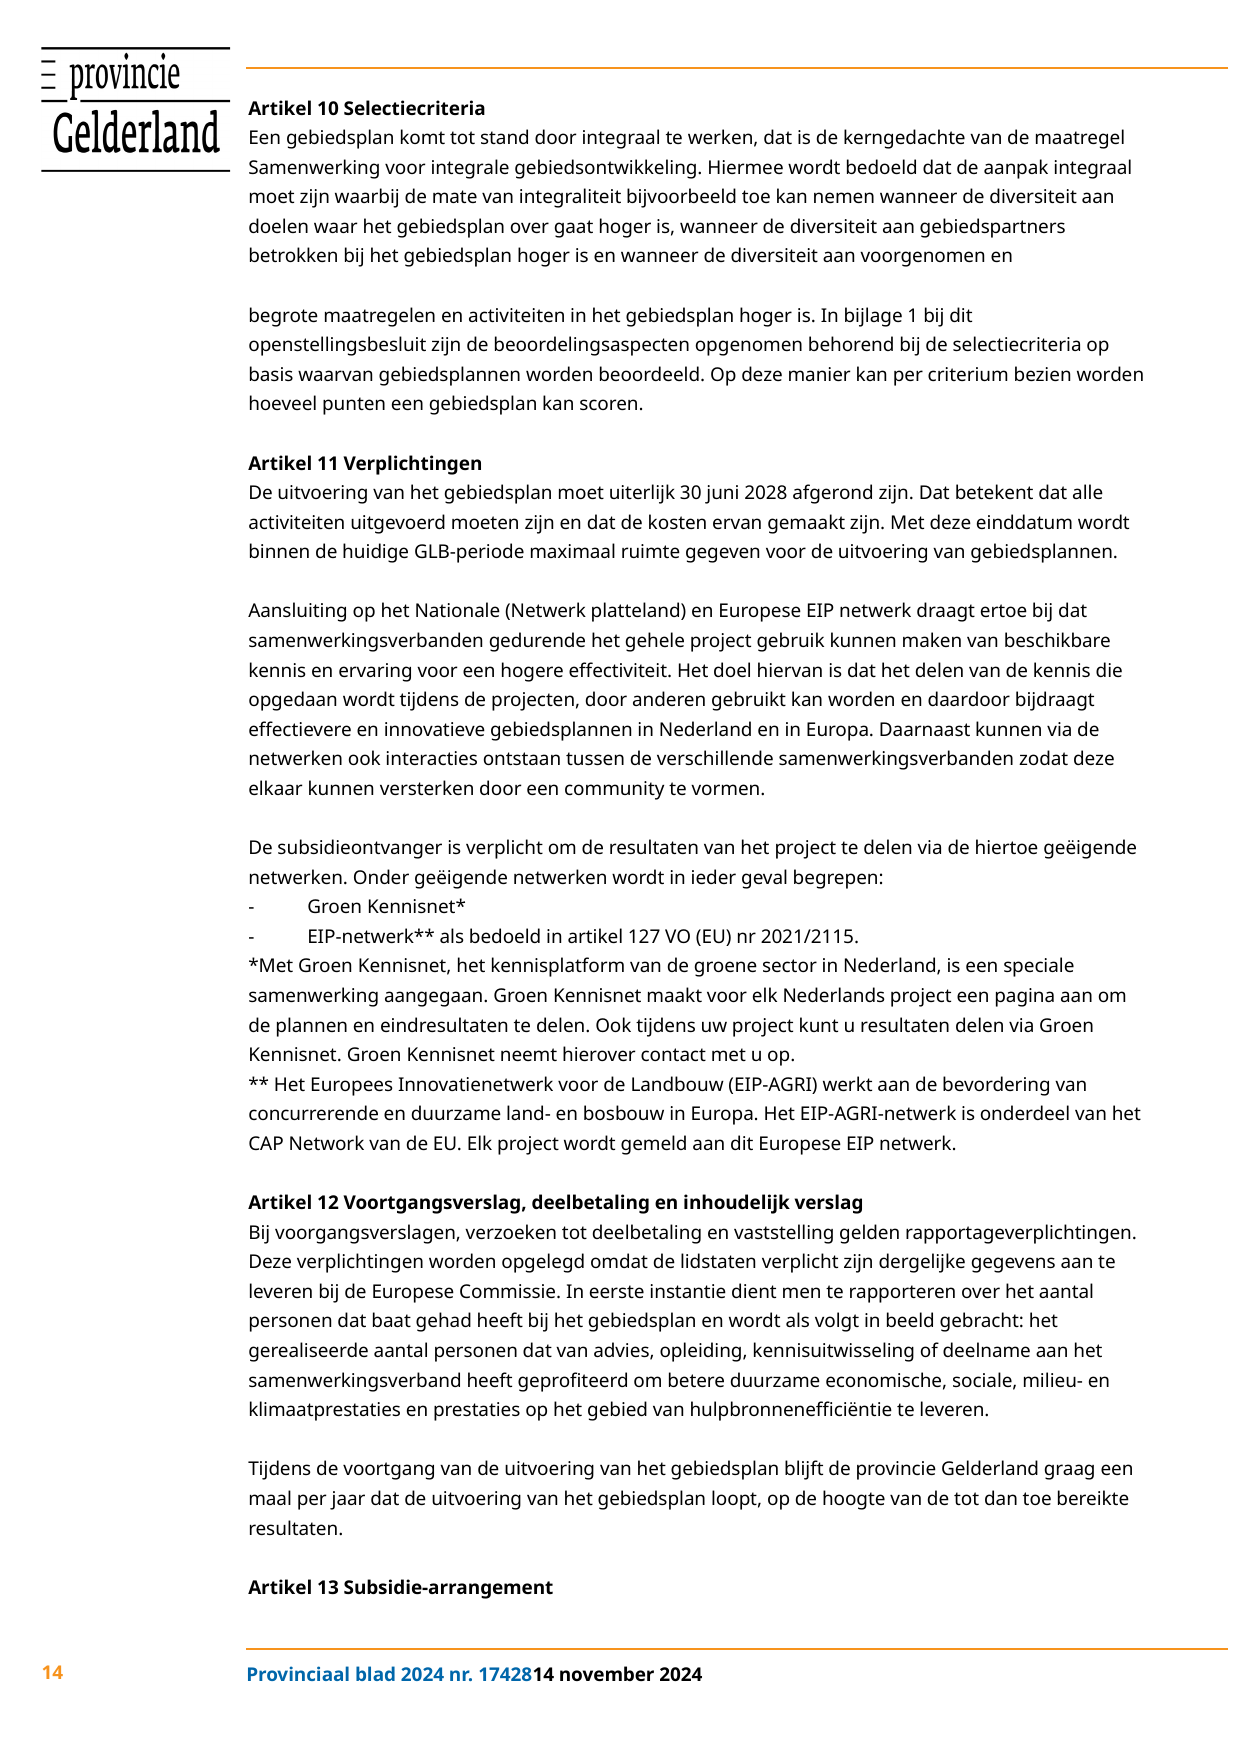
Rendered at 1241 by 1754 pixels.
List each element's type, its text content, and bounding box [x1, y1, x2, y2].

text Tijdens de voortgang van de uitvoering van het gebiedsplan blijft de provincie Gelderland graag een maal per jaar dat de uitvoering van het gebiedsplan loopt, op de hoogte van de tot dan toe bereikte resultaten. [248, 1456, 1152, 1541]
text Artikel 11 Verplichtingen [248, 450, 1152, 476]
text ** Het Europees Innovatienetwerk voor de Landbouw (EIP-AGRI) werkt aan de bevordering van concurrerende en duurzame land- en bosbouw in Europa. Het EIP-AGRI-netwerk is onderdeel van het CAP Network van de EU. Elk project wordt gemeld aan dit Europese EIP netwerk. [248, 1071, 1152, 1156]
picture [41, 47, 231, 172]
list Groen Kennisnet* [248, 893, 1152, 919]
text Een gebiedsplan komt tot stand door integraal te werken, dat is de kerngedachte van de maatregel Samenwerking voor integrale gebiedsontwikkeling. Hiermee wordt bedoeld dat de aanpak integraal moet zijn waarbij de mate van integraliteit bijvoorbeeld toe kan nemen wanneer de diversiteit aan doelen waar het gebiedsplan over gaat hoger is, wanneer de diversiteit aan gebiedspartners betrokken bij het gebiedsplan hoger is en wanneer de diversiteit aan voorgenomen en [248, 124, 1152, 268]
text Artikel 12 Voortgangsverslag, deelbetaling en inhoudelijk verslag [248, 1189, 1152, 1215]
text Bij voorgangsverslagen, verzoeken tot deelbetaling en vaststelling gelden rapportageverplichtingen. Deze verplichtingen worden opgelegd omdat de lidstaten verplicht zijn dergelijke gegevens aan te leveren bij de Europese Commissie. In eerste instantie dient men te rapporteren over het aantal personen dat baat gehad heeft bij het gebiedsplan en wordt als volgt in beeld gebracht: het gerealiseerde aantal personen dat van advies, opleiding, kennisuitwisseling of deelname aan het samenwerkingsverband heeft geprofiteerd om betere duurzame economische, sociale, milieu- en klimaatprestaties en prestaties op het gebied van hulpbronnenefficiëntie te leveren. [248, 1219, 1152, 1422]
text De uitvoering van het gebiedsplan moet uiterlijk 30 juni 2028 afgerond zijn. Dat betekent dat alle activiteiten uitgevoerd moeten zijn en dat de kosten ervan gemaakt zijn. Met deze einddatum wordt binnen de huidige GLB-periode maximaal ruimte gegeven voor de uitvoering van gebiedsplannen. [248, 479, 1152, 564]
text De subsidieontvanger is verplicht om de resultaten van het project te delen via de hiertoe geëigende netwerken. Onder geëigende netwerken wordt in ieder geval begrepen: [248, 834, 1152, 890]
text Artikel 13 Subsidie-arrangement [248, 1574, 1152, 1600]
text Aansluiting op het Nationale (Netwerk platteland) en Europese EIP netwerk draagt ertoe bij dat samenwerkingsverbanden gedurende het gehele project gebruik kunnen maken van beschikbare kennis en ervaring voor een hogere effectiviteit. Het doel hiervan is dat het delen van de kennis die opgedaan wordt tijdens de projecten, door anderen gebruikt kan worden en daardoor bijdraagt effectievere en innovatieve gebiedsplannen in Nederland en in Europa. Daarnaast kunnen via de netwerken ook interacties ontstaan tussen de verschillende samenwerkingsverbanden zodat deze elkaar kunnen versterken door een community te vormen. [248, 598, 1152, 801]
text *Met Groen Kennisnet, het kennisplatform van de groene sector in Nederland, is een speciale samenwerking aangegaan. Groen Kennisnet maakt voor elk Nederlands project een pagina aan om de plannen en eindresultaten te delen. Ook tijdens uw project kunt u resultaten delen via Groen Kennisnet. Groen Kennisnet neemt hierover contact met u op. [248, 953, 1152, 1067]
list EIP-netwerk** als bedoeld in artikel 127 VO (EU) nr 2021/2115. [248, 923, 1152, 949]
text Artikel 10 Selectiecriteria [248, 95, 1152, 121]
text begrote maatregelen en activiteiten in het gebiedsplan hoger is. In bijlage 1 bij dit openstellingsbesluit zijn de beoordelingsaspecten opgenomen behorend bij de selectiecriteria op basis waarvan gebiedsplannen worden beoordeeld. Op deze manier kan per criterium bezien worden hoeveel punten een gebiedsplan kan scoren. [248, 302, 1152, 416]
